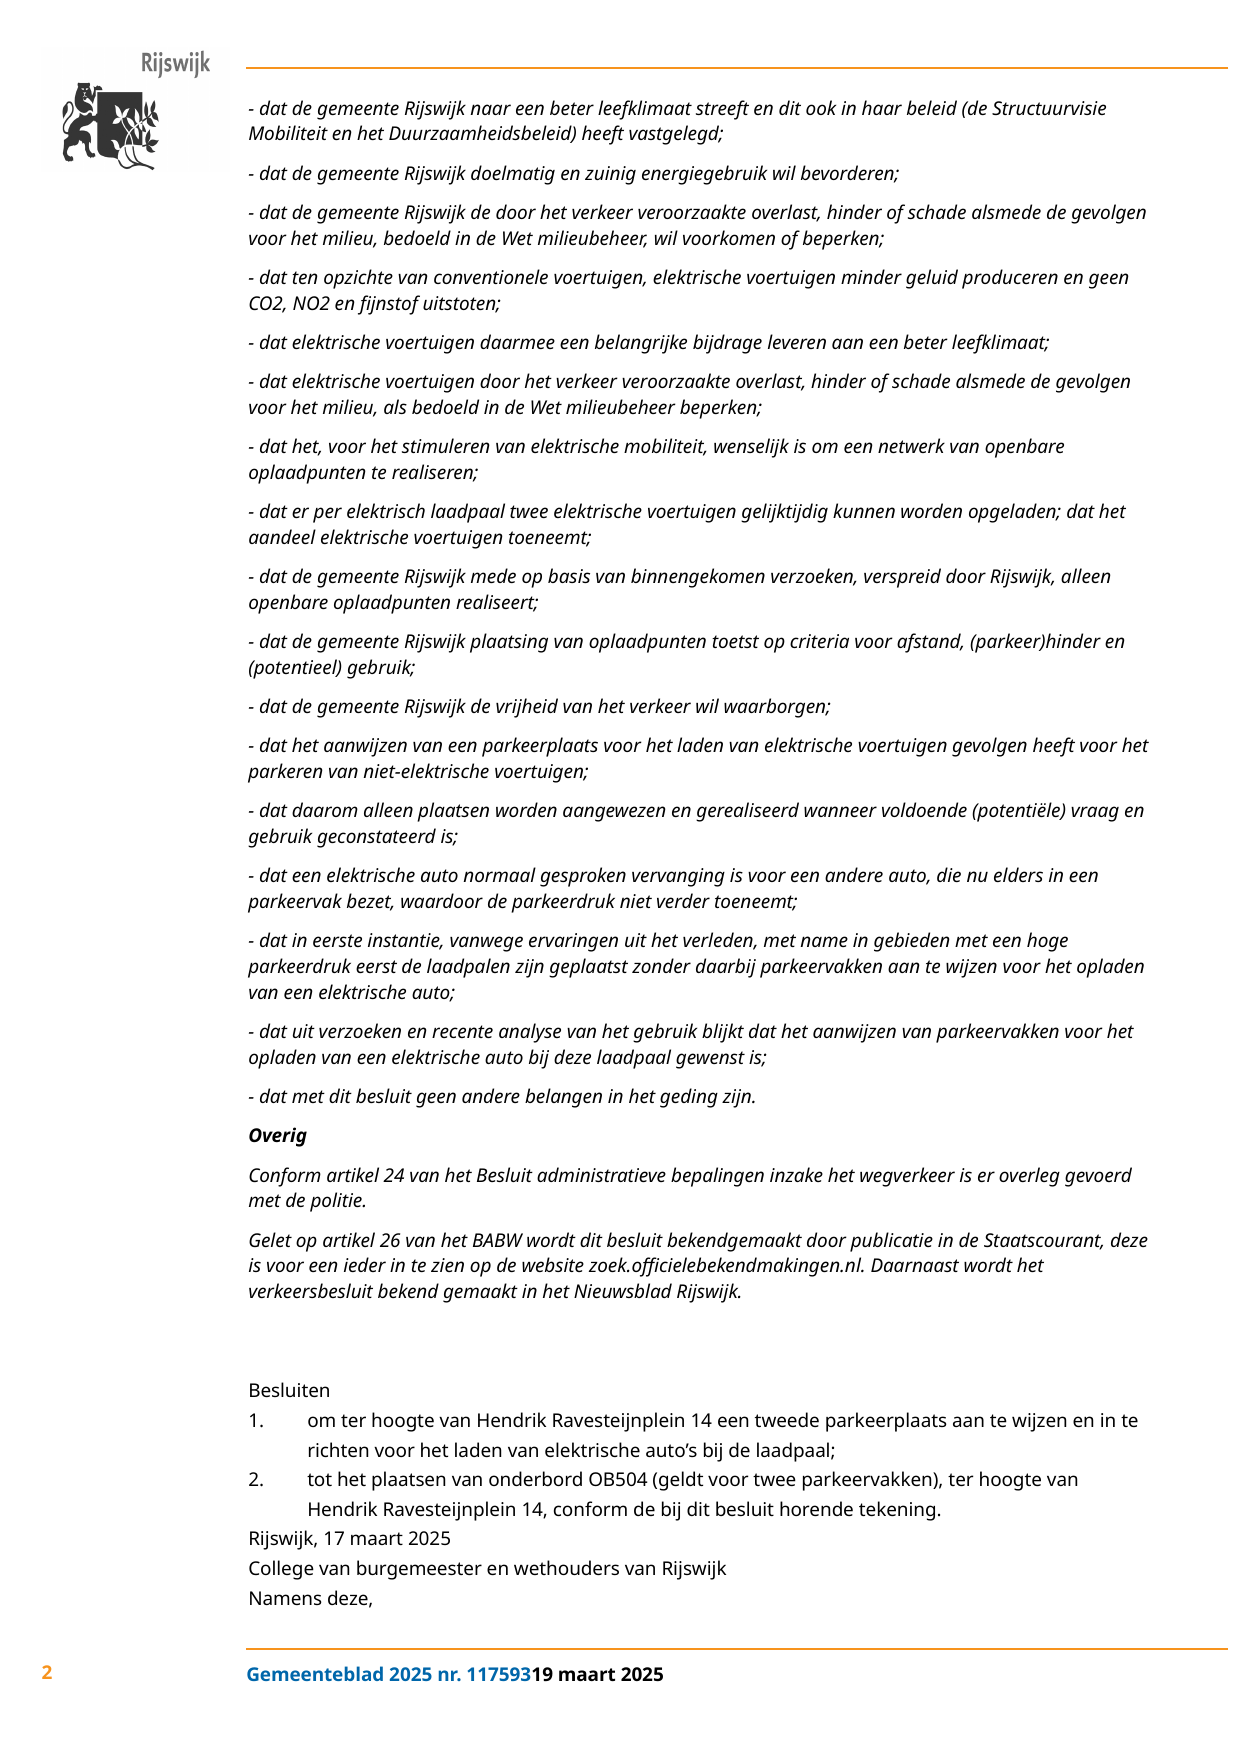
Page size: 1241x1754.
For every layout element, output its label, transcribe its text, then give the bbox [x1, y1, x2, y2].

text - dat er per elektrisch laadpaal twee elektrische voertuigen gelijktijdig kunnen worden opgeladen; dat het aandeel elektrische voertuigen toeneemt; [248, 498, 1152, 550]
text - dat het, voor het stimuleren van elektrische mobiliteit, wenselijk is om een netwerk van openbare oplaadpunten te realiseren; [248, 433, 1152, 485]
text - dat elektrische voertuigen daarmee een belangrijke bijdrage leveren aan een beter leefklimaat; [248, 329, 1152, 355]
text - dat het aanwijzen van een parkeerplaats voor het laden van elektrische voertuigen gevolgen heeft voor het parkeren van niet-elektrische voertuigen; [248, 733, 1152, 784]
text - dat uit verzoeken en recente analyse van het gebruik blijkt dat het aanwijzen van parkeervakken voor het opladen van een elektrische auto bij deze laadpaal gewenst is; [248, 1018, 1152, 1070]
text - dat ten opzichte van conventionele voertuigen, elektrische voertuigen minder geluid produceren en geen CO2, NO2 en fijnstof uitstoten; [248, 264, 1152, 316]
text - dat de gemeente Rijswijk mede op basis van binnengekomen verzoeken, verspreid door Rijswijk, alleen openbare oplaadpunten realiseert; [248, 563, 1152, 615]
text - dat de gemeente Rijswijk plaatsing van oplaadpunten toetst op criteria voor afstand, (parkeer)hinder en (potentieel) gebruik; [248, 628, 1152, 680]
text - dat een elektrische auto normaal gesproken vervanging is voor een andere auto, die nu elders in een parkeervak bezet, waardoor de parkeerdruk niet verder toeneemt; [248, 863, 1152, 914]
text - dat de gemeente Rijswijk doelmatig en zuinig energiegebruik wil bevorderen; [248, 160, 1152, 186]
text - dat in eerste instantie, vanwege ervaringen uit het verleden, met name in gebieden met een hoge parkeerdruk eerst de laadpalen zijn geplaatst zonder daarbij parkeervakken aan te wijzen voor het opladen van een elektrische auto; [248, 928, 1152, 1005]
text Besluiten [248, 1378, 1152, 1403]
text - dat de gemeente Rijswijk de door het verkeer veroorzaakte overlast, hinder of schade alsmede de gevolgen voor het milieu, bedoeld in de Wet milieubeheer, wil voorkomen of beperken; [248, 199, 1152, 251]
text - dat de gemeente Rijswijk de vrijheid van het verkeer wil waarborgen; [248, 693, 1152, 719]
text Gelet op artikel 26 van het BABW wordt dit besluit bekendgemaakt door publicatie in de Staatscourant, deze is voor een ieder in te zien op de website zoek.officielebekendmakingen.nl. Daarnaast wordt het verkeersbesluit bekend gemaakt in het Nieuwsblad Rijswijk. [248, 1227, 1152, 1304]
text Namens deze, [248, 1585, 1152, 1611]
list tot het plaatsen van onderbord OB504 (geldt voor twee parkeervakken), ter hoogte van Hendrik Ravesteijnplein 14, conform de bij dit besluit horende tekening. [248, 1466, 1152, 1522]
text Overig [248, 1123, 1152, 1148]
text - dat elektrische voertuigen door het verkeer veroorzaakte overlast, hinder of schade alsmede de gevolgen voor het milieu, als bedoeld in de Wet milieubeheer beperken; [248, 368, 1152, 420]
text Conform artikel 24 van het Besluit administratieve bepalingen inzake het wegverkeer is er overleg gevoerd met de politie. [248, 1162, 1152, 1213]
picture [41, 47, 231, 172]
list om ter hoogte van Hendrik Ravesteijnplein 14 een tweede parkeerplaats aan te wijzen en in te richten voor het laden van elektrische auto’s bij de laadpaal; [248, 1407, 1152, 1463]
text College van burgemeester en wethouders van Rijswijk [248, 1555, 1152, 1581]
text - dat met dit besluit geen andere belangen in het geding zijn. [248, 1083, 1152, 1109]
text - dat daarom alleen plaatsen worden aangewezen en gerealiseerd wanneer voldoende (potentiële) vraag en gebruik geconstateerd is; [248, 798, 1152, 849]
text Rijswijk, 17 maart 2025 [248, 1526, 1152, 1551]
text - dat de gemeente Rijswijk naar een beter leefklimaat streeft en dit ook in haar beleid (de Structuurvisie Mobiliteit en het Duurzaamheidsbeleid) heeft vastgelegd; [248, 95, 1152, 146]
